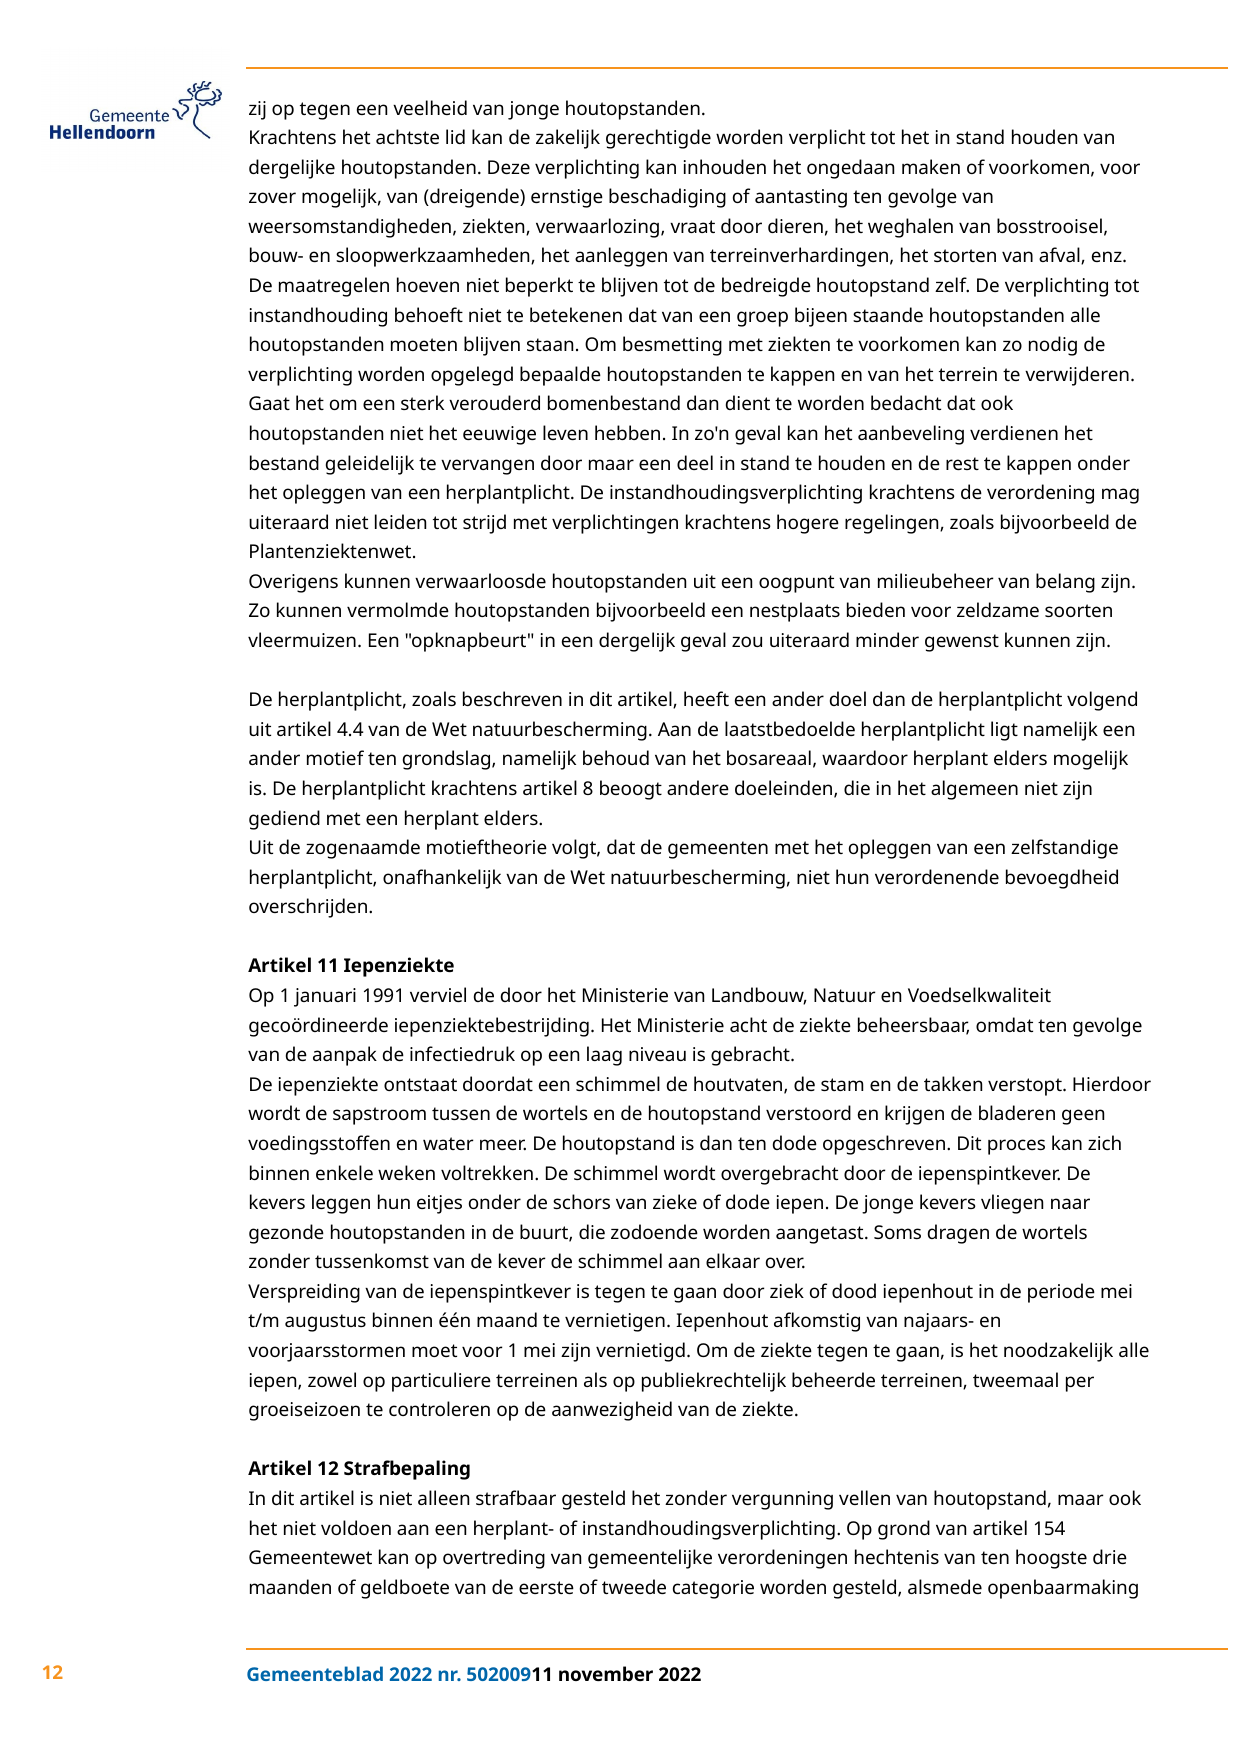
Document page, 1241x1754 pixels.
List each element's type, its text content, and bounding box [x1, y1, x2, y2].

text Artikel 11 Iepenziekte [248, 953, 1152, 978]
text Uit de zogenaamde motieftheorie volgt, dat de gemeenten met het opleggen van een zelfstandige herplantplicht, onafhankelijk van de Wet natuurbescherming, niet hun verordenende bevoegdheid overschrijden. [248, 834, 1152, 919]
text Op 1 januari 1991 verviel de door het Ministerie van Landbouw, Natuur en Voedselkwaliteit gecoördineerde iepenziektebestrijding. Het Ministerie acht de ziekte beheersbaar, omdat ten gevolge van de aanpak de infectiedruk op een laag niveau is gebracht. [248, 982, 1152, 1067]
text De iepenziekte ontstaat doordat een schimmel de houtvaten, de stam en de takken verstopt. Hierdoor wordt de sapstroom tussen de wortels en de houtopstand verstoord en krijgen de bladeren geen voedingsstoffen en water meer. De houtopstand is dan ten dode opgeschreven. Dit proces kan zich binnen enkele weken voltrekken. De schimmel wordt overgebracht door de iepenspintkever. De kevers leggen hun eitjes onder de schors van zieke of dode iepen. De jonge kevers vliegen naar gezonde houtopstanden in de buurt, die zodoende worden aangetast. Soms dragen de wortels zonder tussenkomst van de kever de schimmel aan elkaar over. [248, 1071, 1152, 1274]
text Verspreiding van de iepenspintkever is tegen te gaan door ziek of dood iepenhout in de periode mei t/m augustus binnen één maand te vernietigen. Iepenhout afkomstig van najaars- en voorjaarsstormen moet voor 1 mei zijn vernietigd. Om de ziekte tegen te gaan, is het noodzakelijk alle iepen, zowel op particuliere terreinen als op publiekrechtelijk beheerde terreinen, tweemaal per groeiseizoen te controleren op de aanwezigheid van de ziekte. [248, 1278, 1152, 1422]
text Artikel 12 Strafbepaling [248, 1456, 1152, 1481]
text zij op tegen een veelheid van jonge houtopstanden. [248, 95, 1152, 121]
text Krachtens het achtste lid kan de zakelijk gerechtigde worden verplicht tot het in stand houden van dergelijke houtopstanden. Deze verplichting kan inhouden het ongedaan maken of voorkomen, voor zover mogelijk, van (dreigende) ernstige beschadiging of aantasting ten gevolge van weersomstandigheden, ziekten, verwaarlozing, vraat door dieren, het weghalen van bosstrooisel, bouw- en sloopwerkzaamheden, het aanleggen van terreinverhardingen, het storten van afval, enz. De maatregelen hoeven niet beperkt te blijven tot de bedreigde houtopstand zelf. De verplichting tot instandhouding behoeft niet te betekenen dat van een groep bijeen staande houtopstanden alle houtopstanden moeten blijven staan. Om besmetting met ziekten te voorkomen kan zo nodig de verplichting worden opgelegd bepaalde houtopstanden te kappen en van het terrein te verwijderen. Gaat het om een sterk verouderd bomenbestand dan dient te worden bedacht dat ook houtopstanden niet het eeuwige leven hebben. In zo'n geval kan het aanbeveling verdienen het bestand geleidelijk te vervangen door maar een deel in stand te houden en de rest te kappen onder het opleggen van een herplantplicht. De instandhoudingsverplichting krachtens de verordening mag uiteraard niet leiden tot strijd met verplichtingen krachtens hogere regelingen, zoals bijvoorbeeld de Plantenziektenwet. [248, 124, 1152, 564]
text Overigens kunnen verwaarloosde houtopstanden uit een oogpunt van milieubeheer van belang zijn. Zo kunnen vermolmde houtopstanden bijvoorbeeld een nestplaats bieden voor zeldzame soorten vleermuizen. Een "opknapbeurt" in een dergelijk geval zou uiteraard minder gewenst kunnen zijn. [248, 568, 1152, 653]
text In dit artikel is niet alleen strafbaar gesteld het zonder vergunning vellen van houtopstand, maar ook het niet voldoen aan een herplant- of instandhoudingsverplichting. Op grond van artikel 154 Gemeentewet kan op overtreding van gemeentelijke verordeningen hechtenis van ten hoogste drie maanden of geldboete van de eerste of tweede categorie worden gesteld, alsmede openbaarmaking [248, 1485, 1152, 1600]
text De herplantplicht, zoals beschreven in dit artikel, heeft een ander doel dan de herplantplicht volgend uit artikel 4.4 van de Wet natuurbescherming. Aan de laatstbedoelde herplantplicht ligt namelijk een ander motief ten grondslag, namelijk behoud van het bosareaal, waardoor herplant elders mogelijk is. De herplantplicht krachtens artikel 8 beoogt andere doeleinden, die in het algemeen niet zijn gediend met een herplant elders. [248, 686, 1152, 831]
picture [41, 47, 231, 172]
